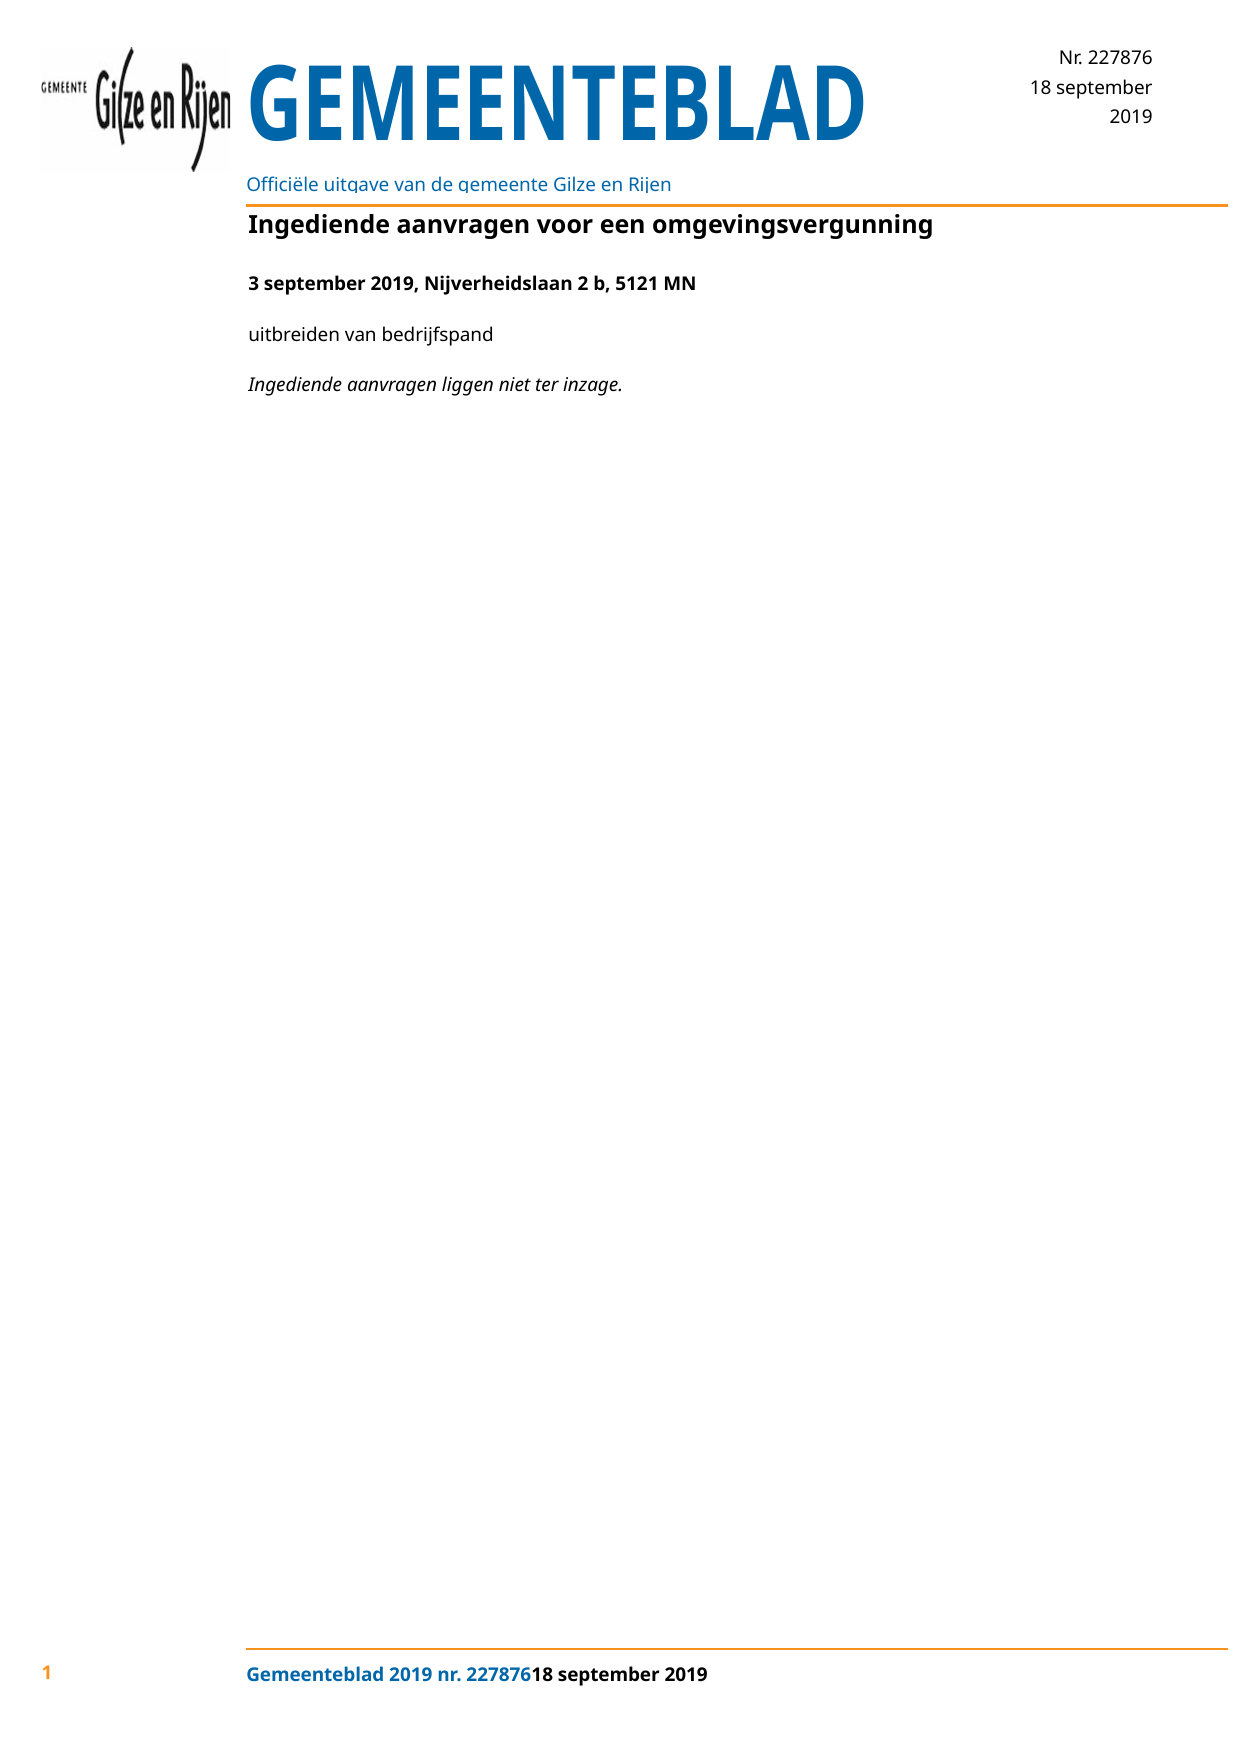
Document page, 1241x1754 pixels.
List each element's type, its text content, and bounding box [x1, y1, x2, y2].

text Ingediende aanvragen voor een omgevingsvergunning [248, 207, 1152, 241]
text Ingediende aanvragen liggen niet ter inzage. [248, 371, 1152, 397]
text 3 september 2019, Nijverheidslaan 2 b, 5121 MN [248, 270, 1152, 296]
picture [41, 47, 231, 172]
text uitbreiden van bedrijfspand [248, 321, 1152, 346]
